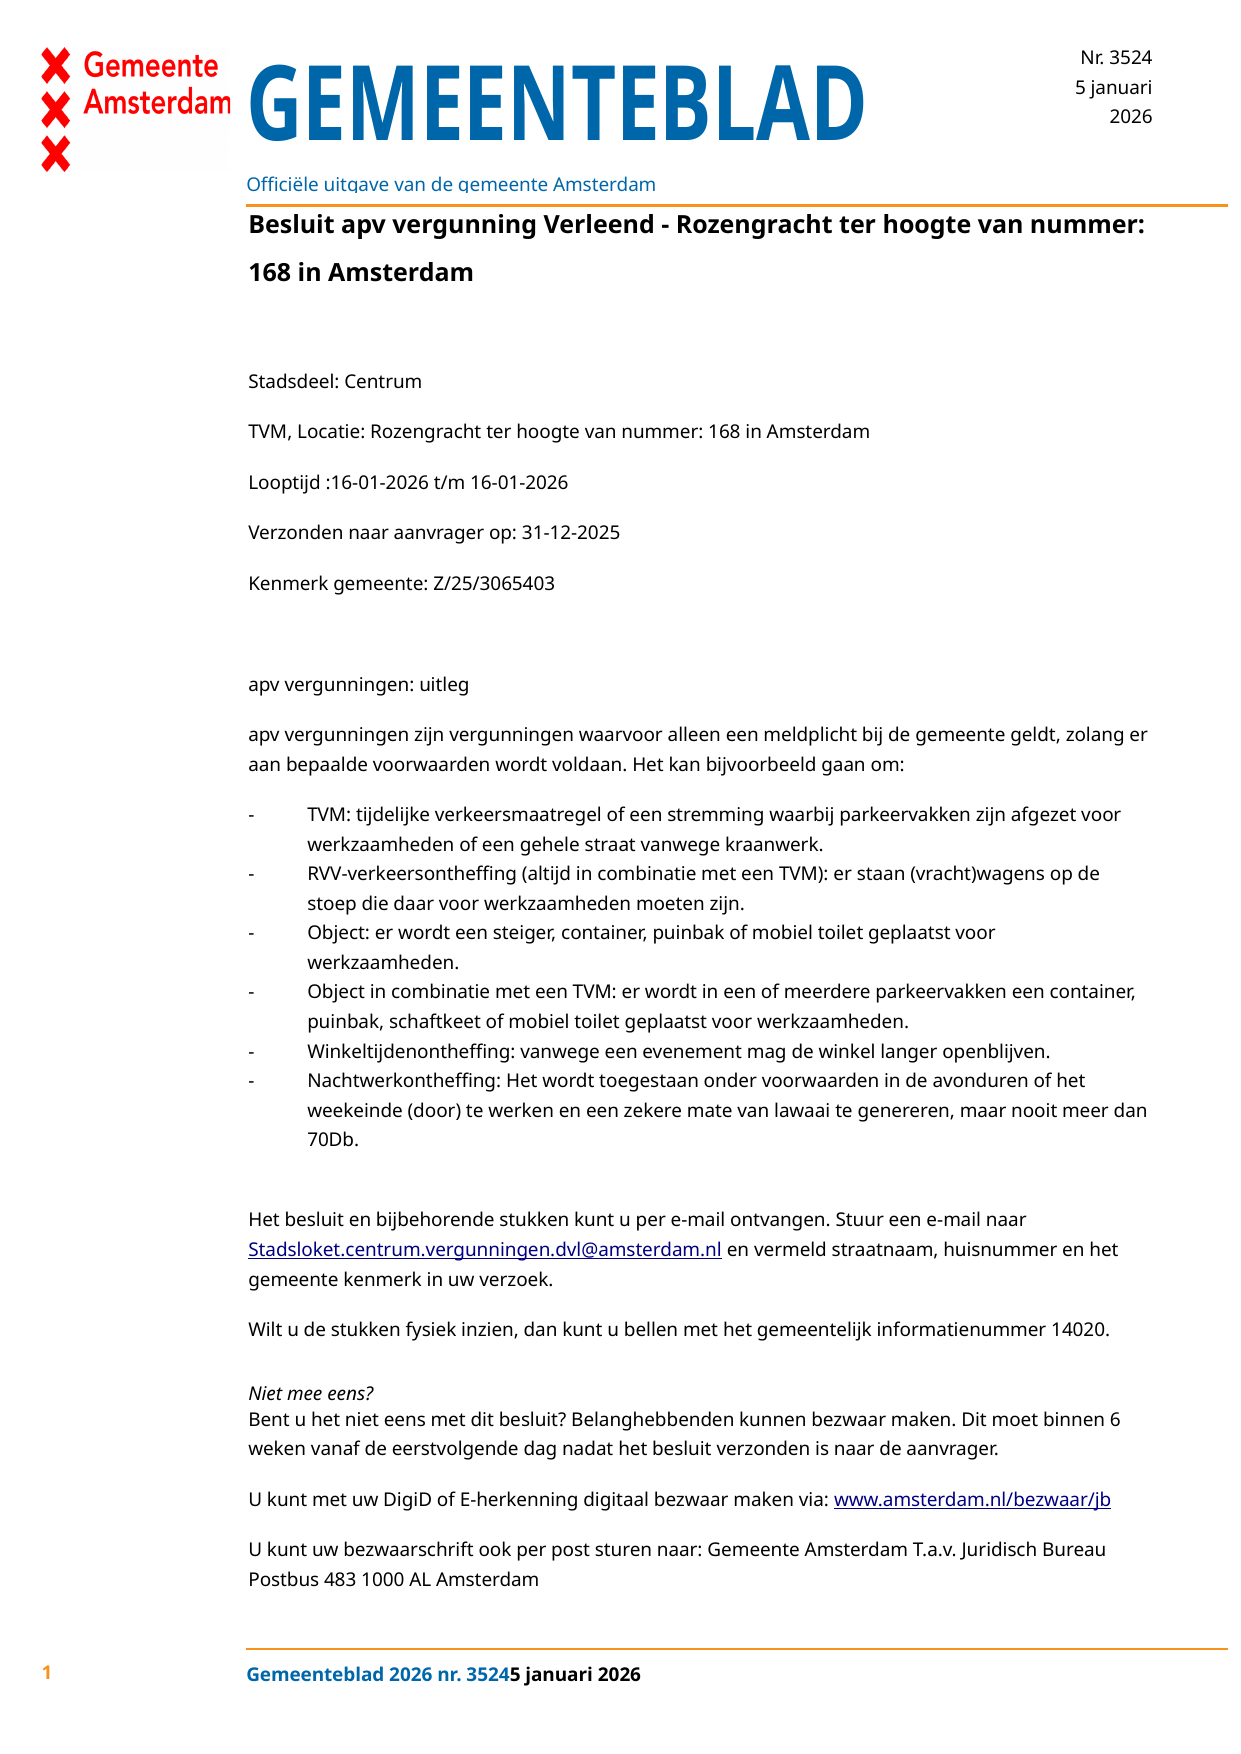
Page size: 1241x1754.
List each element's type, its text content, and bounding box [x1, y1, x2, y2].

text Het besluit en bijbehorende stukken kunt u per e-mail ontvangen. Stuur een e-mail naar Stadsloket.centrum.vergunningen.dvl@amsterdam.nl en vermeld straatnaam, huisnummer en het gemeente kenmerk in uw verzoek. [248, 1207, 1152, 1292]
list Object in combinatie met een TVM: er wordt in een of meerdere parkeervakken een container, puinbak, schaftkeet of mobiel toilet geplaatst voor werkzaamheden. [248, 979, 1152, 1034]
text Niet mee eens? [248, 1380, 1152, 1406]
text Verzonden naar aanvrager op: 31-12-2025 [248, 519, 1152, 545]
text TVM, Locatie: Rozengracht ter hoogte van nummer: 168 in Amsterdam [248, 419, 1152, 444]
text Wilt u de stukken fysiek inzien, dan kunt u bellen met het gemeentelijk informatienummer 14020. [248, 1316, 1152, 1342]
text U kunt uw bezwaarschrift ook per post sturen naar: Gemeente Amsterdam T.a.v. Juridisch Bureau Postbus 483 1000 AL Amsterdam [248, 1536, 1152, 1592]
list RVV-verkeersontheffing (altijd in combinatie met een TVM): er staan (vracht)wagens op de stoep die daar voor werkzaamheden moeten zijn. [248, 860, 1152, 916]
text Bent u het niet eens met dit besluit? Belanghebbenden kunnen bezwaar maken. Dit moet binnen 6 weken vanaf de eerstvolgende dag nadat het besluit verzonden is naar de aanvrager. [248, 1406, 1152, 1461]
text Stadsdeel: Centrum [248, 368, 1152, 394]
list Object: er wordt een steiger, container, puinbak of mobiel toilet geplaatst voor werkzaamheden. [248, 919, 1152, 975]
list Winkeltijdenontheffing: vanwege een evenement mag de winkel langer openblijven. [248, 1038, 1152, 1064]
list TVM: tijdelijke verkeersmaatregel of een stremming waarbij parkeervakken zijn afgezet voor werkzaamheden of een gehele straat vanwege kraanwerk. [248, 801, 1152, 857]
text Besluit apv vergunning Verleend - Rozengracht ter hoogte van nummer: 168 in Amsterdam [248, 207, 1152, 288]
text Kenmerk gemeente: Z/25/3065403 [248, 570, 1152, 596]
picture [41, 47, 231, 172]
text U kunt met uw DigiD of E-herkenning digitaal bezwaar maken via: www.amsterdam.nl/bezwaar/jb [248, 1486, 1152, 1512]
list Nachtwerkontheffing: Het wordt toegestaan onder voorwaarden in de avonduren of het weekeinde (door) te werken en een zekere mate van lawaai te genereren, maar nooit meer dan 70Db. [248, 1067, 1152, 1152]
text apv vergunningen: uitleg [248, 671, 1152, 697]
text apv vergunningen zijn vergunningen waarvoor alleen een meldplicht bij de gemeente geldt, zolang er aan bepaalde voorwaarden wordt voldaan. Het kan bijvoorbeeld gaan om: [248, 721, 1152, 777]
text Looptijd :16-01-2026 t/m 16-01-2026 [248, 469, 1152, 495]
